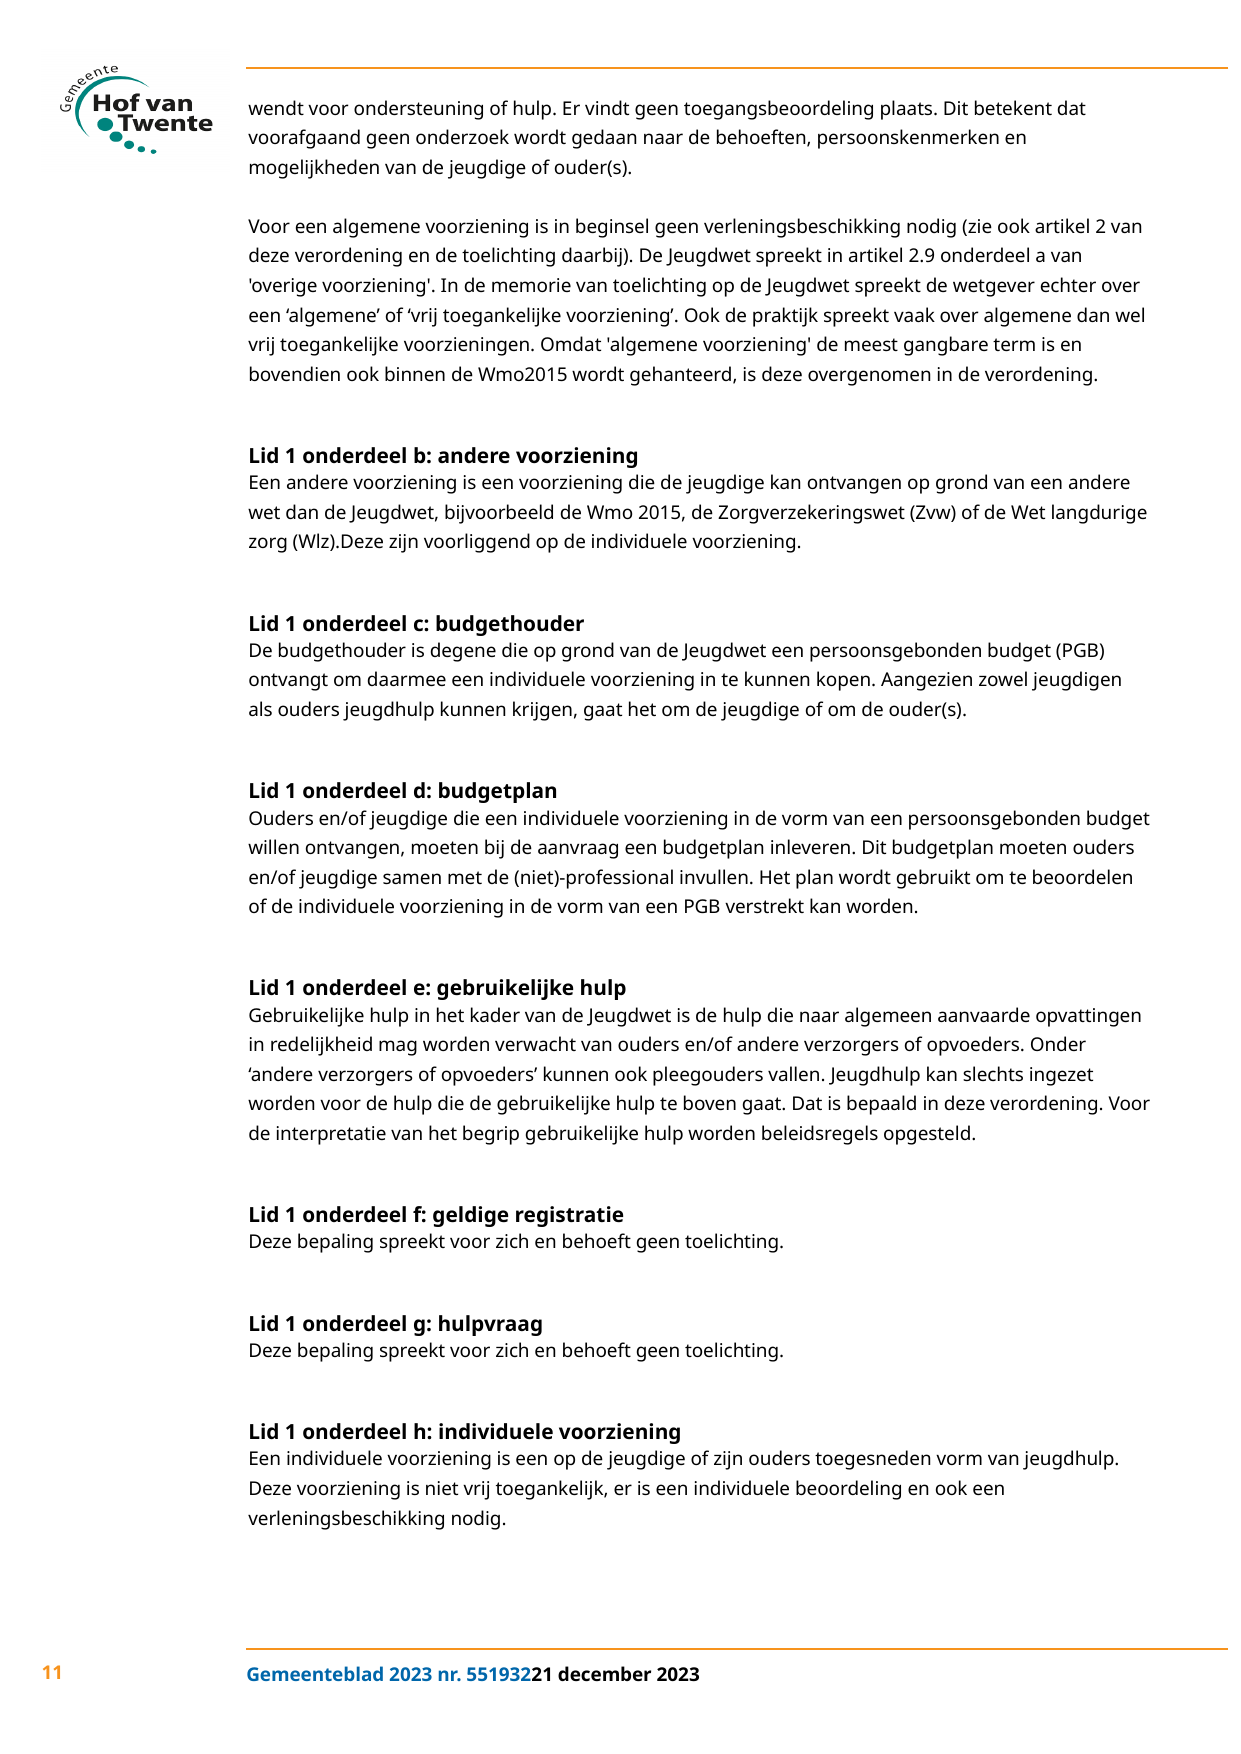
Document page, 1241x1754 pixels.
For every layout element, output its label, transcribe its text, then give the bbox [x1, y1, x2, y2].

picture [41, 47, 231, 172]
text Deze bepaling spreekt voor zich en behoeft geen toelichting. [248, 1229, 1152, 1254]
text Lid 1 onderdeel f: geldige registratie [248, 1200, 1152, 1229]
text Lid 1 onderdeel h: individuele voorziening [248, 1417, 1152, 1446]
text Lid 1 onderdeel c: budgethouder [248, 609, 1152, 637]
text Lid 1 onderdeel g: hulpvraag [248, 1309, 1152, 1337]
text De budgethouder is degene die op grond van de Jeugdwet een persoonsgebonden budget (PGB) ontvangt om daarmee een individuele voorziening in te kunnen kopen. Aangezien zowel jeugdigen als ouders jeugdhulp kunnen krijgen, gaat het om de jeugdige of om de ouder(s). [248, 637, 1152, 722]
text Lid 1 onderdeel b: andere voorziening [248, 441, 1152, 469]
text Deze bepaling spreekt voor zich en behoeft geen toelichting. [248, 1337, 1152, 1363]
text wendt voor ondersteuning of hulp. Er vindt geen toegangsbeoordeling plaats. Dit betekent dat voorafgaand geen onderzoek wordt gedaan naar de behoeften, persoonskenmerken en mogelijkheden van de jeugdige of ouder(s). [248, 95, 1152, 180]
text Ouders en/of jeugdige die een individuele voorziening in de vorm van een persoonsgebonden budget willen ontvangen, moeten bij de aanvraag een budgetplan inleveren. Dit budgetplan moeten ouders en/of jeugdige samen met de (niet)-professional invullen. Het plan wordt gebruikt om te beoordelen of de individuele voorziening in de vorm van een PGB verstrekt kan worden. [248, 805, 1152, 919]
text Een individuele voorziening is een op de jeugdige of zijn ouders toegesneden vorm van jeugdhulp. Deze voorziening is niet vrij toegankelijk, er is een individuele beoordeling en ook een verleningsbeschikking nodig. [248, 1446, 1152, 1530]
text Gebruikelijke hulp in het kader van de Jeugdwet is de hulp die naar algemeen aanvaarde opvattingen in redelijkheid mag worden verwacht van ouders en/of andere verzorgers of opvoeders. Onder ‘andere verzorgers of opvoeders’ kunnen ook pleegouders vallen. Jeugdhulp kan slechts ingezet worden voor de hulp die de gebruikelijke hulp te boven gaat. Dat is bepaald in deze verordening. Voor de interpretatie van het begrip gebruikelijke hulp worden beleidsregels opgesteld. [248, 1002, 1152, 1146]
text Voor een algemene voorziening is in beginsel geen verleningsbeschikking nodig (zie ook artikel 2 van deze verordening en de toelichting daarbij). De Jeugdwet spreekt in artikel 2.9 onderdeel a van 'overige voorziening'. In de memorie van toelichting op de Jeugdwet spreekt de wetgever echter over een ‘algemene’ of ‘vrij toegankelijke voorziening’. Ook de praktijk spreekt vaak over algemene dan wel vrij toegankelijke voorzieningen. Omdat 'algemene voorziening' de meest gangbare term is en bovendien ook binnen de Wmo2015 wordt gehanteerd, is deze overgenomen in de verordening. [248, 213, 1152, 387]
text Een andere voorziening is een voorziening die de jeugdige kan ontvangen op grond van een andere wet dan de Jeugdwet, bijvoorbeeld de Wmo 2015, de Zorgverzekeringswet (Zvw) of de Wet langdurige zorg (Wlz).Deze zijn voorliggend op de individuele voorziening. [248, 469, 1152, 554]
text Lid 1 onderdeel e: gebruikelijke hulp [248, 973, 1152, 1002]
text Lid 1 onderdeel d: budgetplan [248, 776, 1152, 805]
